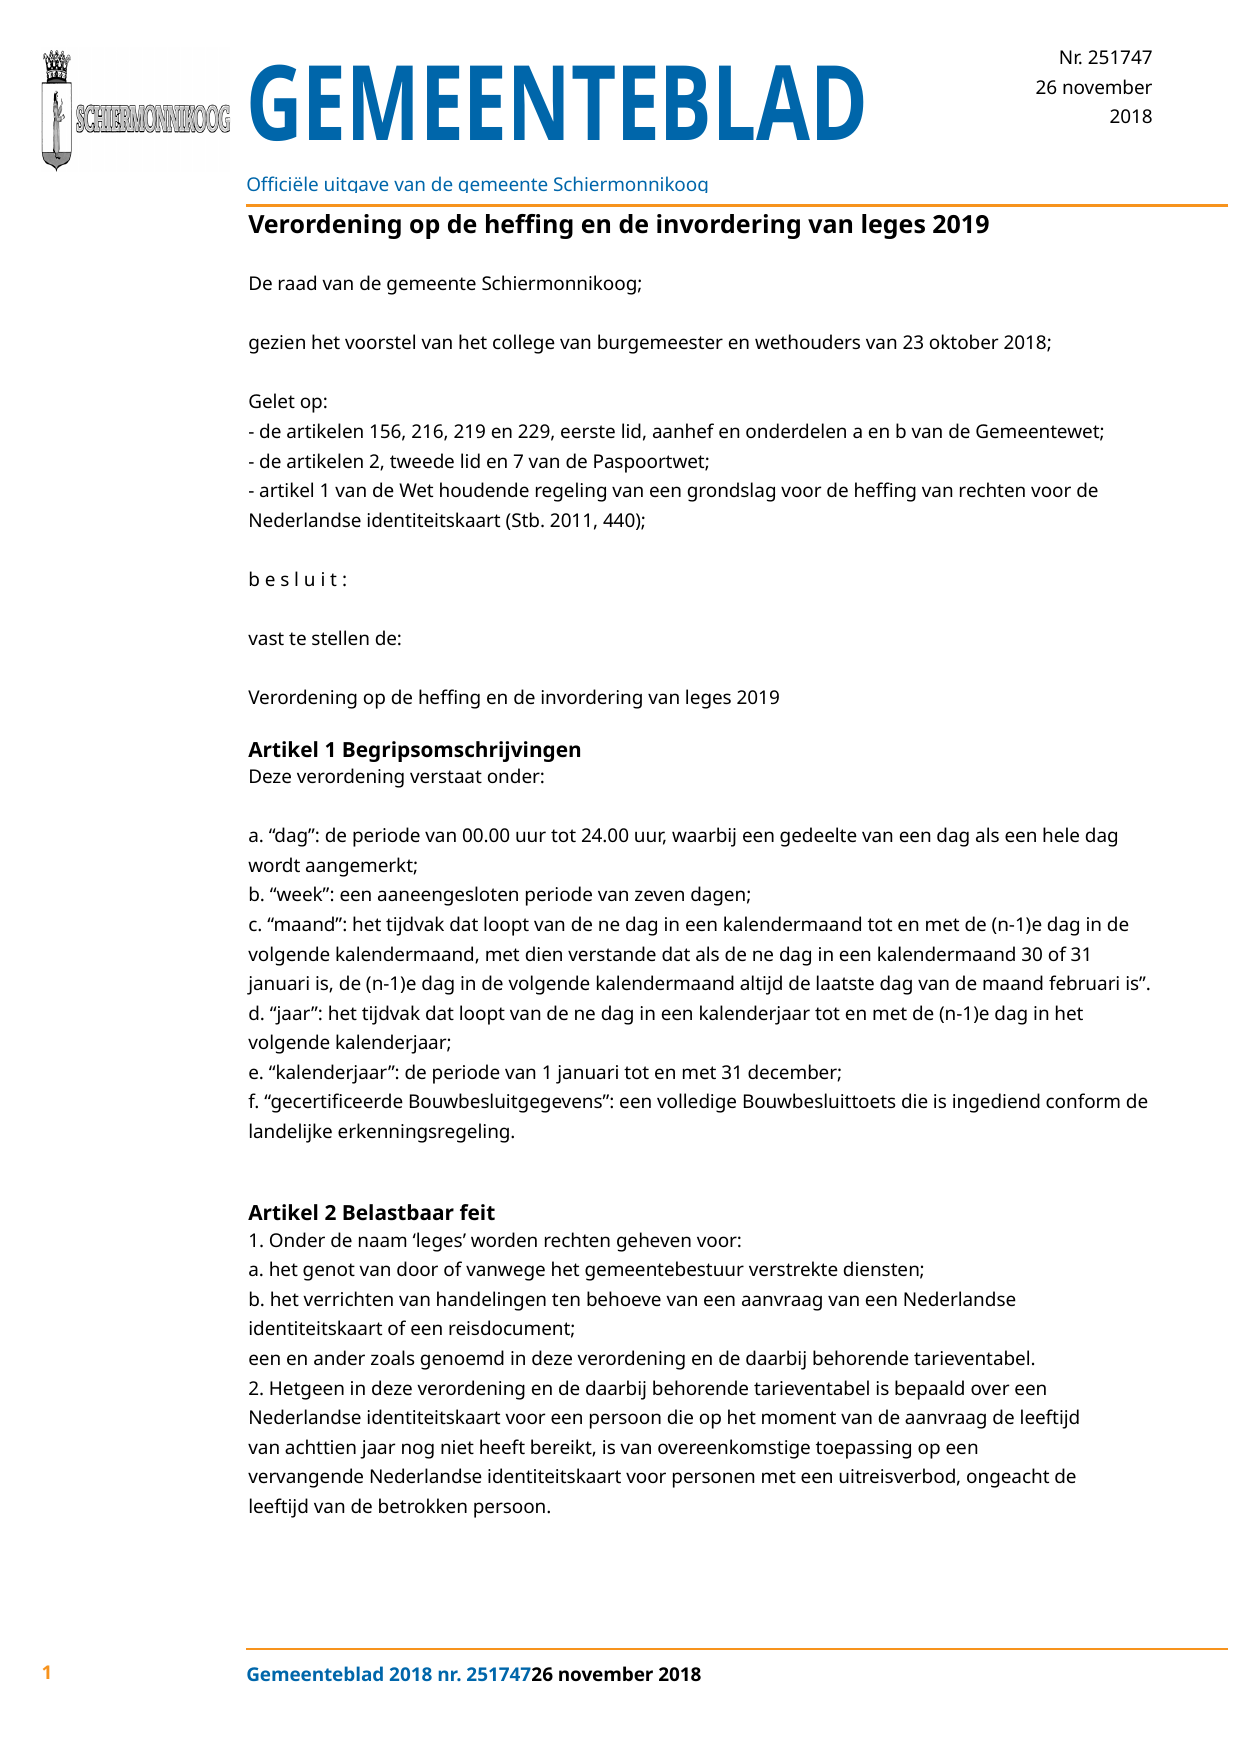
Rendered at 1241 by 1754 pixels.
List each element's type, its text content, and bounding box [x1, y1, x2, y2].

text van achttien jaar nog niet heeft bereikt, is van overeenkomstige toepassing op een [248, 1434, 1152, 1459]
text d. “jaar”: het tijdvak dat loopt van de ne dag in een kalenderjaar tot en met de (n-1)e dag in het volgende kalenderjaar; [248, 1000, 1152, 1055]
text - de artikelen 2, tweede lid en 7 van de Paspoortwet; [248, 448, 1152, 473]
text - artikel 1 van de Wet houdende regeling van een grondslag voor de heffing van rechten voor de Nederlandse identiteitskaart (Stb. 2011, 440); [248, 477, 1152, 533]
text Verordening op de heffing en de invordering van leges 2019 [248, 684, 1152, 710]
text a. “dag”: de periode van 00.00 uur tot 24.00 uur, waarbij een gedeelte van een dag als een hele dag wordt aangemerkt; [248, 822, 1152, 878]
text vast te stellen de: [248, 625, 1152, 651]
text Artikel 2 Belastbaar feit [248, 1198, 1152, 1227]
picture [41, 47, 231, 172]
text Artikel 1 Begripsomschrijvingen [248, 735, 1152, 763]
text Verordening op de heffing en de invordering van leges 2019 [248, 207, 1152, 241]
text gezien het voorstel van het college van burgemeester en wethouders van 23 oktober 2018; [248, 329, 1152, 355]
text leeftijd van de betrokken persoon. [248, 1493, 1152, 1519]
text Gelet op: [248, 389, 1152, 414]
text a. het genot van door of vanwege het gemeentebestuur verstrekte diensten; [248, 1256, 1152, 1282]
text 2. Hetgeen in deze verordening en de daarbij behorende tarieventabel is bepaald over een [248, 1375, 1152, 1400]
text b e s l u i t : [248, 566, 1152, 592]
text identiteitskaart of een reisdocument; [248, 1316, 1152, 1341]
text c. “maand”: het tijdvak dat loopt van de ne dag in een kalendermaand tot en met de (n-1)e dag in de volgende kalendermaand, met dien verstande dat als de ne dag in een kalendermaand 30 of 31 januari is, de (n-1)e dag in de volgende kalendermaand altijd de laatste dag van de maand februari is”. [248, 911, 1152, 996]
text b. het verrichten van handelingen ten behoeve van een aanvraag van een Nederlandse [248, 1286, 1152, 1312]
text Nederlandse identiteitskaart voor een persoon die op het moment van de aanvraag de leeftijd [248, 1404, 1152, 1430]
text 1. Onder de naam ‘leges’ worden rechten geheven voor: [248, 1227, 1152, 1252]
text een en ander zoals genoemd in deze verordening en de daarbij behorende tarieventabel. [248, 1345, 1152, 1371]
text - de artikelen 156, 216, 219 en 229, eerste lid, aanhef en onderdelen a en b van de Gemeentewet; [248, 418, 1152, 444]
text f. “gecertificeerde Bouwbesluitgegevens”: een volledige Bouwbesluittoets die is ingediend conform de landelijke erkenningsregeling. [248, 1089, 1152, 1144]
text b. “week”: een aaneengesloten periode van zeven dagen; [248, 882, 1152, 907]
text Deze verordening verstaat onder: [248, 763, 1152, 789]
text vervangende Nederlandse identiteitskaart voor personen met een uitreisverbod, ongeacht de [248, 1463, 1152, 1489]
text De raad van de gemeente Schiermonnikoog; [248, 270, 1152, 296]
text e. “kalenderjaar”: de periode van 1 januari tot en met 31 december; [248, 1059, 1152, 1085]
